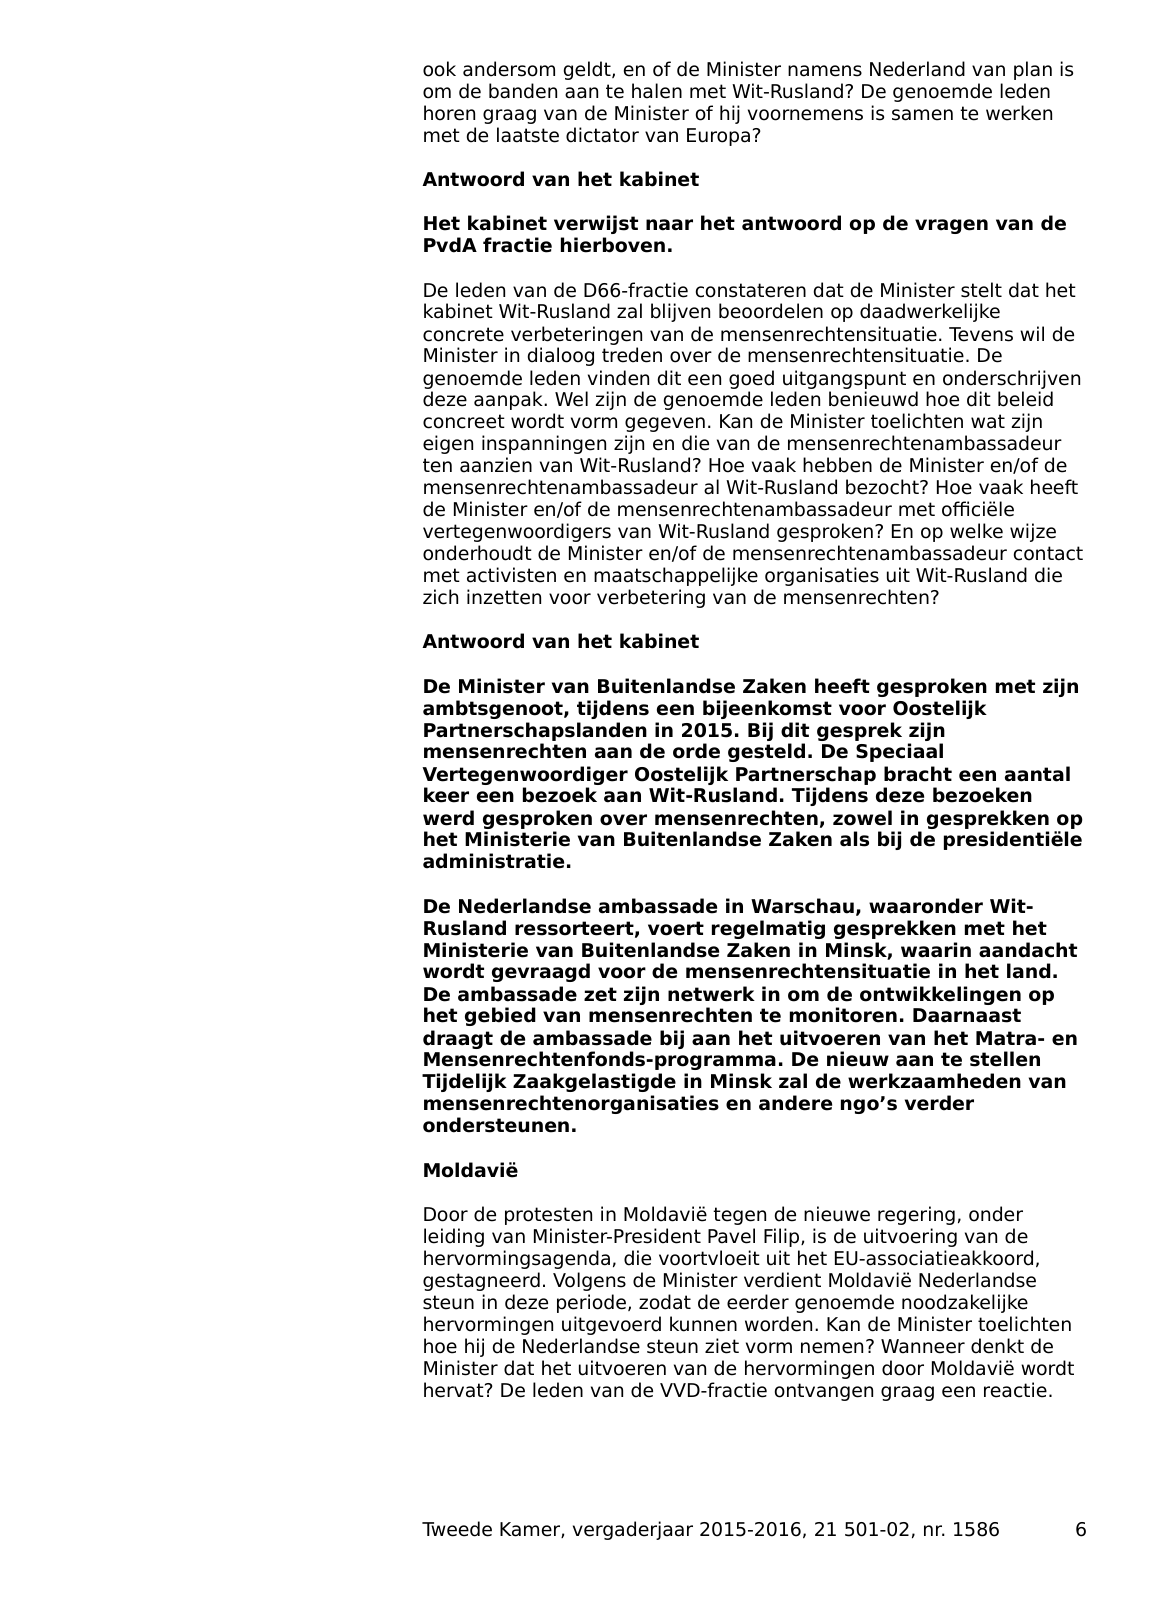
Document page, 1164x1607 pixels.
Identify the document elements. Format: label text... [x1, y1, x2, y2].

subtitle Antwoord van het kabinet [422, 169, 1087, 191]
text De leden van de D66-fractie constateren dat de Minister stelt dat het kabinet Wit-Rusland zal blijven beoordelen op daadwerkelijke concrete verbeteringen van de mensenrechtensituatie. Tevens wil de Minister in dialoog treden over de mensenrechtensituatie. De genoemde leden vinden dit een goed uitgangspunt en onderschrijven deze aanpak. Wel zijn de genoemde leden benieuwd hoe dit beleid concreet wordt vorm gegeven. Kan de Minister toelichten wat zijn eigen inspanningen zijn en die van de mensenrechtenambassadeur ten aanzien van Wit-Rusland? Hoe vaak hebben de Minister en/of de mensenrechtenambassadeur al Wit-Rusland bezocht? Hoe vaak heeft de Minister en/of de mensenrechtenambassadeur met officiële vertegenwoordigers van Wit-Rusland gesproken? En op welke wijze onderhoudt de Minister en/of de mensenrechtenambassadeur contact met activisten en maatschappelijke organisaties uit Wit-Rusland die zich inzetten voor verbetering van de mensenrechten? [422, 279, 1087, 609]
text Door de protesten in Moldavië tegen de nieuwe regering, onder leiding van Minister-President Pavel Filip, is de uitvoering van de hervormingsagenda, die voortvloeit uit het EU-associatieakkoord, gestagneerd. Volgens de Minister verdient Moldavië Nederlandse steun in deze periode, zodat de eerder genoemde noodzakelijke hervormingen uitgevoerd kunnen worden. Kan de Minister toelichten hoe hij de Nederlandse steun ziet vorm nemen? Wanneer denkt de Minister dat het uitvoeren van de hervormingen door Moldavië wordt hervat? De leden van de VVD-fractie ontvangen graag een reactie. [422, 1204, 1087, 1401]
text De Minister van Buitenlandse Zaken heeft gesproken met zijn ambtsgenoot, tijdens een bijeenkomst voor Oostelijk Partnerschapslanden in 2015. Bij dit gesprek zijn mensenrechten aan de orde gesteld. De Speciaal Vertegenwoordiger Oostelijk Partnerschap bracht een aantal keer een bezoek aan Wit-Rusland. Tijdens deze bezoeken werd gesproken over mensenrechten, zowel in gesprekken op het Ministerie van Buitenlandse Zaken als bij de presidentiële administratie. [422, 676, 1087, 873]
text ook andersom geldt, en of de Minister namens Nederland van plan is om de banden aan te halen met Wit-Rusland? De genoemde leden horen graag van de Minister of hij voornemens is samen te werken met de laatste dictator van Europa? [422, 59, 1087, 147]
subtitle Moldavië [422, 1159, 1087, 1181]
subtitle Antwoord van het kabinet [422, 631, 1087, 653]
text Het kabinet verwijst naar het antwoord op de vragen van de PvdA fractie hierboven. [422, 213, 1087, 257]
text De Nederlandse ambassade in Warschau, waaronder Wit-Rusland ressorteert, voert regelmatig gesprekken met het Ministerie van Buitenlandse Zaken in Minsk, waarin aandacht wordt gevraagd voor de mensenrechtensituatie in het land. De ambassade zet zijn netwerk in om de ontwikkelingen op het gebied van mensenrechten te monitoren. Daarnaast draagt de ambassade bij aan het uitvoeren van het Matra- en Mensenrechtenfonds-programma. De nieuw aan te stellen Tijdelijk Zaakgelastigde in Minsk zal de werkzaamheden van mensenrechtenorganisaties en andere ngo’s verder ondersteunen. [422, 896, 1087, 1137]
